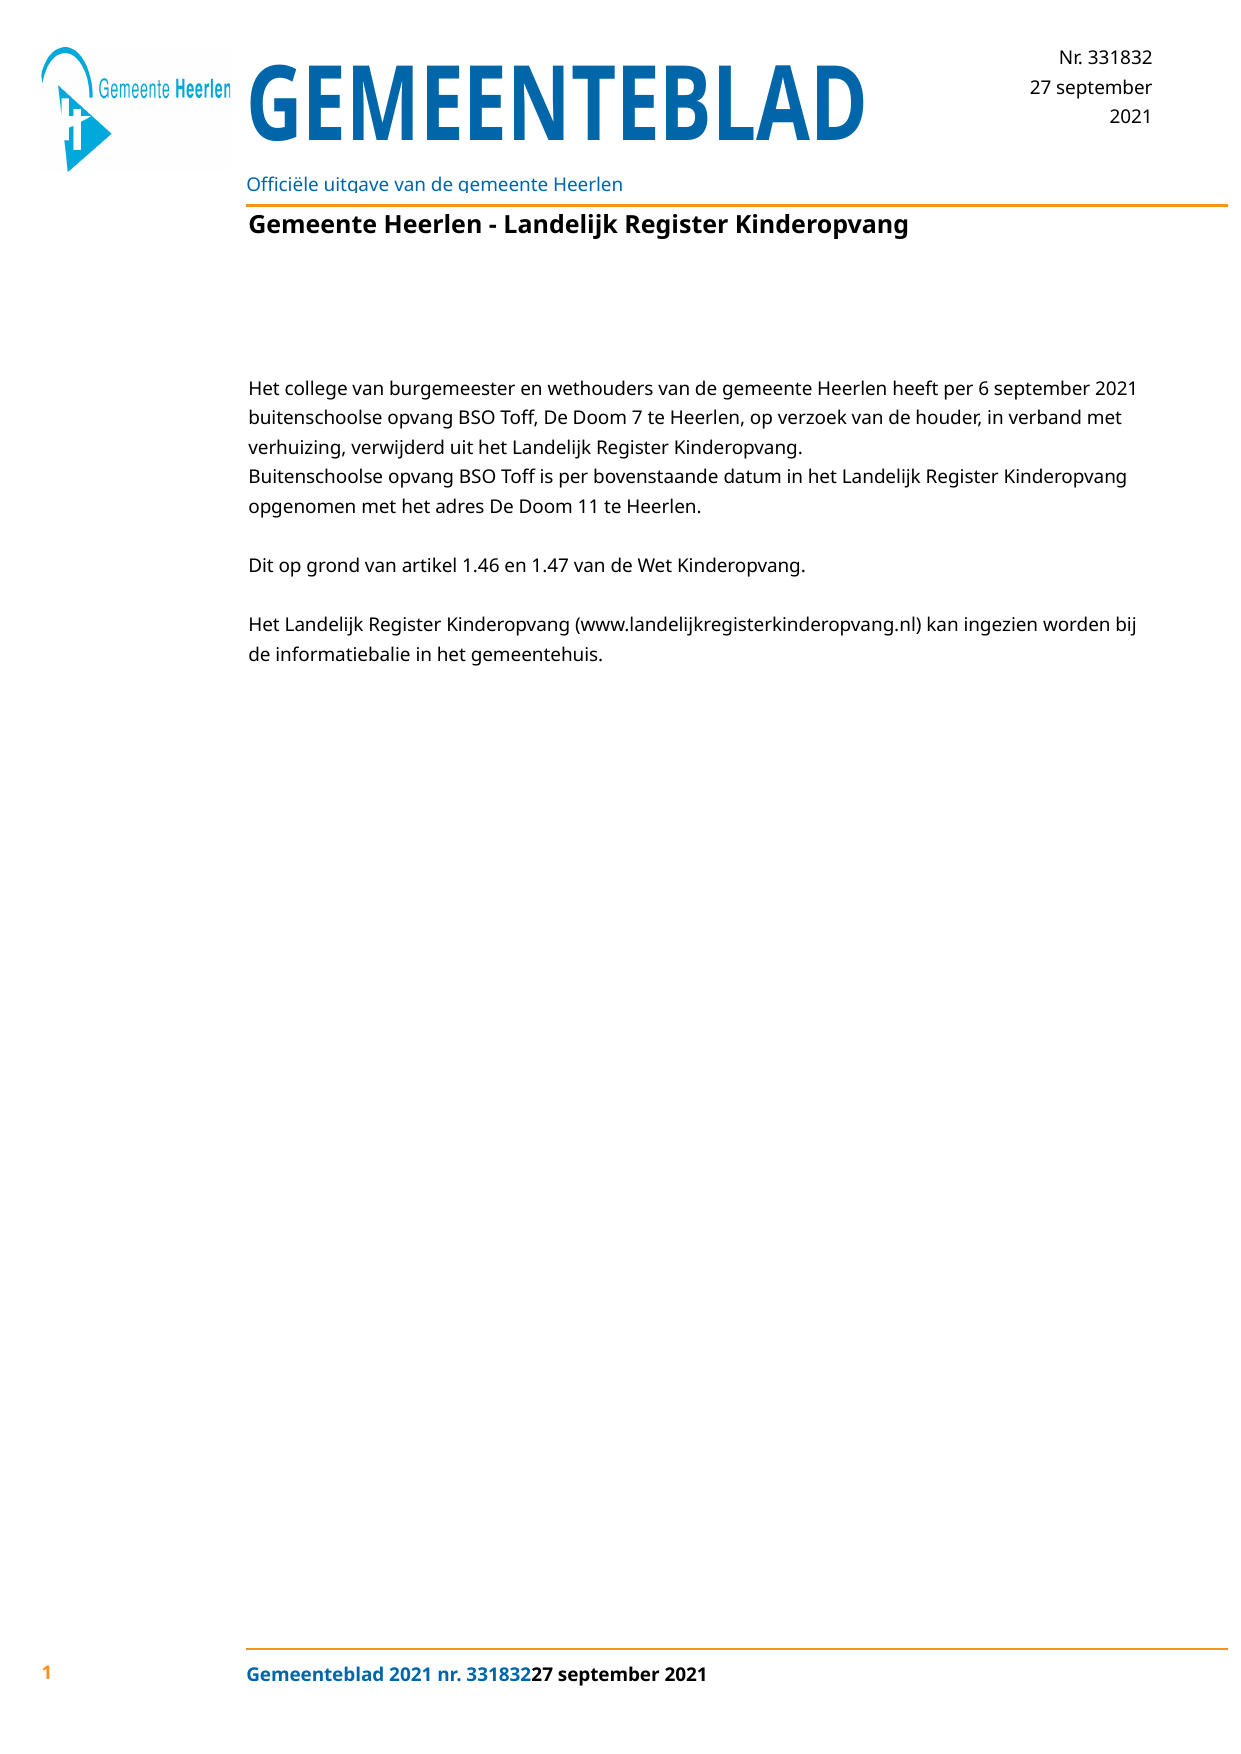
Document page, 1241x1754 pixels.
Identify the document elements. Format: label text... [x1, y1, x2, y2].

text Het Landelijk Register Kinderopvang (www.landelijkregisterkinderopvang.nl) kan ingezien worden bij de informatiebalie in het gemeentehuis. [248, 612, 1152, 667]
picture [41, 47, 231, 172]
text Het college van burgemeester en wethouders van de gemeente Heerlen heeft per 6 september 2021 buitenschoolse opvang BSO Toff, De Doom 7 te Heerlen, op verzoek van de houder, in verband met verhuizing, verwijderd uit het Landelijk Register Kinderopvang. [248, 375, 1152, 460]
text Dit op grond van artikel 1.46 en 1.47 van de Wet Kinderopvang. [248, 552, 1152, 578]
picture [41, 47, 59, 70]
text Gemeente Heerlen - Landelijk Register Kinderopvang [248, 207, 1152, 241]
text Buitenschoolse opvang BSO Toff is per bovenstaande datum in het Landelijk Register Kinderopvang opgenomen met het adres De Doom 11 te Heerlen. [248, 464, 1152, 519]
